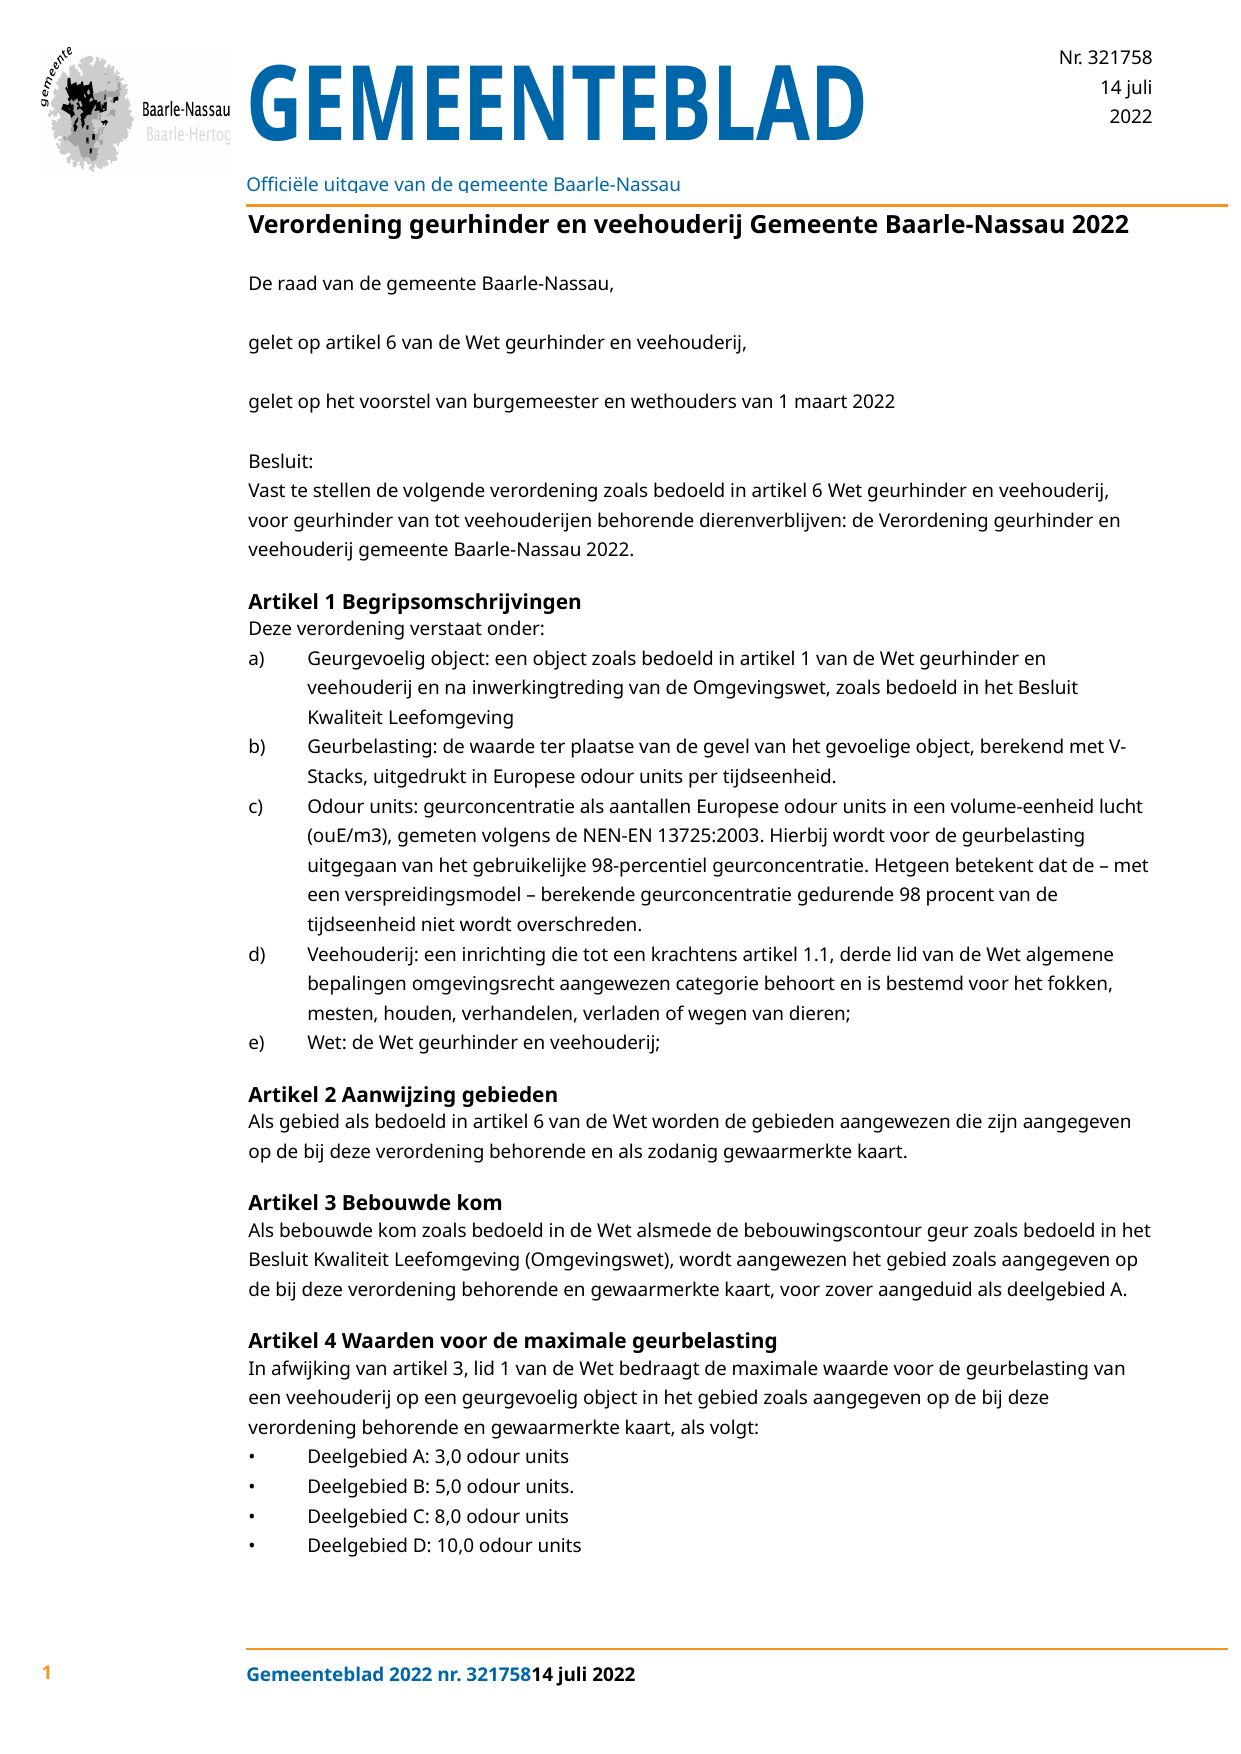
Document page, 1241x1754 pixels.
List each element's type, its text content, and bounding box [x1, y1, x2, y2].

text Verordening geurhinder en veehouderij Gemeente Baarle-Nassau 2022 [248, 207, 1152, 241]
text gelet op het voorstel van burgemeester en wethouders van 1 maart 2022 [248, 389, 1152, 414]
text Besluit: [248, 448, 1152, 473]
picture [41, 47, 231, 172]
text gelet op artikel 6 van de Wet geurhinder en veehouderij, [248, 329, 1152, 355]
text Vast te stellen de volgende verordening zoals bedoeld in artikel 6 Wet geurhinder en veehouderij, voor geurhinder van tot veehouderijen behorende dierenverblijven: de Verordening geurhinder en veehouderij gemeente Baarle-Nassau 2022. [248, 477, 1152, 562]
list Geurgevoelig object: een object zoals bedoeld in artikel 1 van de Wet geurhinder en veehouderij en na inwerkingtreding van de Omgevingswet, zoals bedoeld in het Besluit Kwaliteit Leefomgeving [248, 645, 1152, 730]
text Als bebouwde kom zoals bedoeld in de Wet alsmede de bebouwingscontour geur zoals bedoeld in het Besluit Kwaliteit Leefomgeving (Omgevingswet), wordt aangewezen het gebied zoals aangegeven op de bij deze verordening behorende en gewaarmerkte kaart, voor zover aangeduid als deelgebied A. [248, 1217, 1152, 1302]
text Artikel 4 Waarden voor de maximale geurbelasting [248, 1326, 1152, 1355]
text Deze verordening verstaat onder: [248, 615, 1152, 641]
text De raad van de gemeente Baarle-Nassau, [248, 270, 1152, 296]
text Artikel 1 Begripsomschrijvingen [248, 587, 1152, 615]
text In afwijking van artikel 3, lid 1 van de Wet bedraagt de maximale waarde voor de geurbelasting van een veehouderij op een geurgevoelig object in het gebied zoals aangegeven op de bij deze verordening behorende en gewaarmerkte kaart, als volgt: [248, 1355, 1152, 1440]
list Deelgebied A: 3,0 odour units [248, 1444, 1152, 1469]
list Geurbelasting: de waarde ter plaatse van de gevel van het gevoelige object, berekend met V-Stacks, uitgedrukt in Europese odour units per tijdseenheid. [248, 734, 1152, 789]
list Deelgebied C: 8,0 odour units [248, 1503, 1152, 1528]
list Veehouderij: een inrichting die tot een krachtens artikel 1.1, derde lid van de Wet algemene bepalingen omgevingsrecht aangewezen categorie behoort en is bestemd voor het fokken, mesten, houden, verhandelen, verladen of wegen van dieren; [248, 941, 1152, 1026]
list Odour units: geurconcentratie als aantallen Europese odour units in een volume-eenheid lucht (ouE/m3), gemeten volgens de NEN-EN 13725:2003. Hierbij wordt voor de geurbelasting uitgegaan van het gebruikelijke 98-percentiel geurconcentratie. Hetgeen betekent dat de – met een verspreidingsmodel – berekende geurconcentratie gedurende 98 procent van de tijdseenheid niet wordt overschreden. [248, 793, 1152, 937]
text Als gebied als bedoeld in artikel 6 van de Wet worden de gebieden aangewezen die zijn aangegeven op de bij deze verordening behorende en als zodanig gewaarmerkte kaart. [248, 1108, 1152, 1164]
text Artikel 2 Aanwijzing gebieden [248, 1080, 1152, 1108]
text Artikel 3 Bebouwde kom [248, 1188, 1152, 1217]
list Deelgebied D: 10,0 odour units [248, 1532, 1152, 1558]
list Wet: de Wet geurhinder en veehouderij; [248, 1029, 1152, 1055]
list Deelgebied B: 5,0 odour units. [248, 1473, 1152, 1499]
